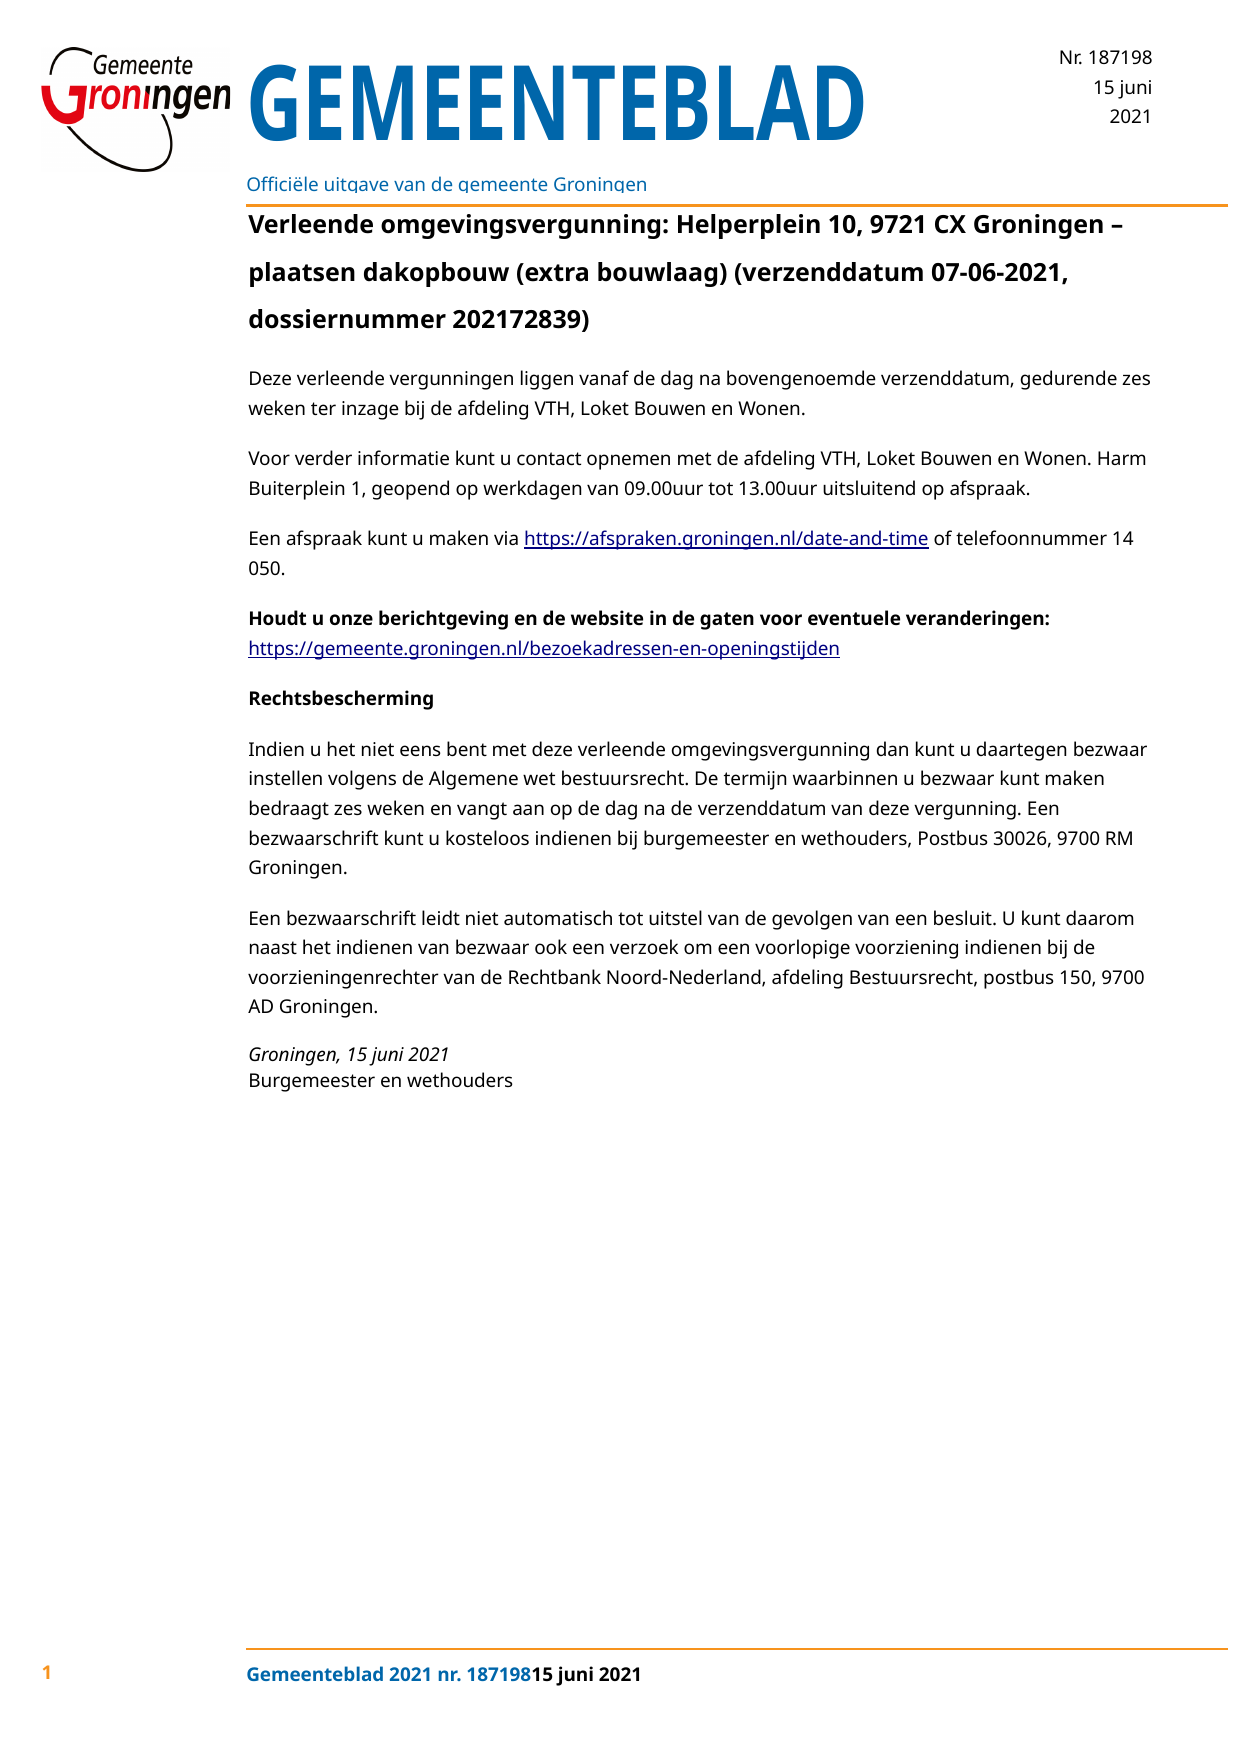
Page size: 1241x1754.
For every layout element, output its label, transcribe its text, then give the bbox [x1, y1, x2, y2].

text Groningen, 15 juni 2021 [248, 1041, 1152, 1067]
text Rechtsbescherming [248, 686, 1152, 711]
text Houdt u onze berichtgeving en de website in de gaten voor eventuele veranderingen: https://gemeente.groningen.nl/bezoekadressen-en-openingstijden [248, 606, 1152, 661]
text Indien u het niet eens bent met deze verleende omgevingsvergunning dan kunt u daartegen bezwaar instellen volgens de Algemene wet bestuursrecht. De termijn waarbinnen u bezwaar kunt maken bedraagt zes weken en vangt aan op de dag na de verzenddatum van deze vergunning. Een bezwaarschrift kunt u kosteloos indienen bij burgemeester en wethouders, Postbus 30026, 9700 RM Groningen. [248, 736, 1152, 880]
text Deze verleende vergunningen liggen vanaf de dag na bovengenoemde verzenddatum, gedurende zes weken ter inzage bij de afdeling VTH, Loket Bouwen en Wonen. [248, 366, 1152, 421]
text Een afspraak kunt u maken via https://afspraken.groningen.nl/date-and-time of telefoonnummer 14 050. [248, 526, 1152, 581]
picture [41, 47, 231, 172]
text Een bezwaarschrift leidt niet automatisch tot uitstel van de gevolgen van een besluit. U kunt daarom naast het indienen van bezwaar ook een verzoek om een voorlopige voorziening indienen bij de voorzieningenrechter van de Rechtbank Noord-Nederland, afdeling Bestuursrecht, postbus 150, 9700 AD Groningen. [248, 905, 1152, 1019]
text Voor verder informatie kunt u contact opnemen met de afdeling VTH, Loket Bouwen en Wonen. Harm Buiterplein 1, geopend op werkdagen van 09.00uur tot 13.00uur uitsluitend op afspraak. [248, 446, 1152, 501]
text Verleende omgevingsvergunning: Helperplein 10, 9721 CX Groningen – plaatsen dakopbouw (extra bouwlaag) (verzenddatum 07-06-2021, dossiernummer 202172839) [248, 207, 1152, 336]
text Burgemeester en wethouders [248, 1067, 1152, 1093]
